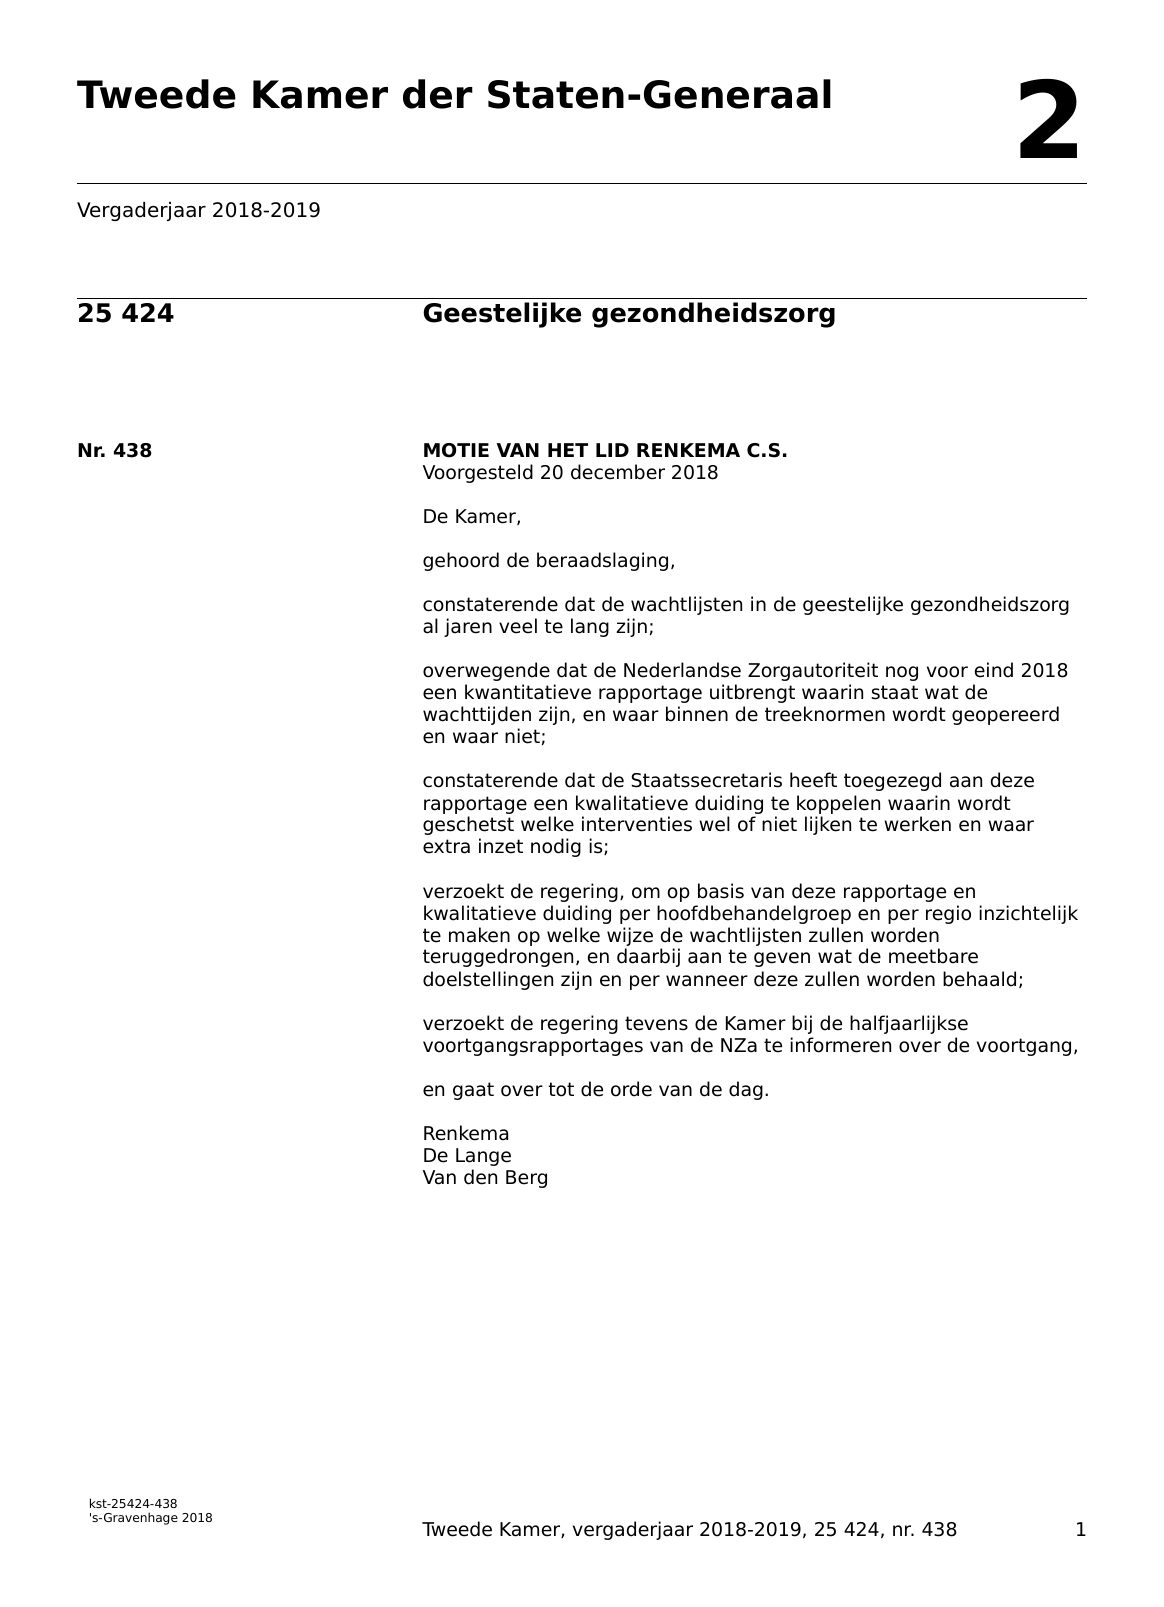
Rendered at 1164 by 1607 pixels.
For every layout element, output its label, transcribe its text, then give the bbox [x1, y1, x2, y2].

text De Kamer, [422, 506, 1087, 528]
text constaterende dat de Staatssecretaris heeft toegezegd aan deze rapportage een kwalitatieve duiding te koppelen waarin wordt geschetst welke interventies wel of niet lijken te werken en waar extra inzet nodig is; [422, 770, 1087, 858]
text verzoekt de regering tevens de Kamer bij de halfjaarlijkse voortgangsrapportages van de NZa te informeren over de voortgang, [422, 1013, 1087, 1057]
text gehoord de beraadslaging, [422, 550, 1087, 572]
subtitle 25 424 Geestelijke gezondheidszorg [77, 299, 1087, 329]
text constaterende dat de wachtlijsten in de geestelijke gezondheidszorg al jaren veel te lang zijn; [422, 594, 1087, 638]
text en gaat over tot de orde van de dag. [422, 1079, 1087, 1101]
text Van den Berg [422, 1167, 1087, 1189]
text kst-25424-438 [88, 1497, 323, 1511]
text 's-Gravenhage 2018 [88, 1511, 323, 1525]
subtitle Nr. 438 MOTIE VAN HET LID RENKEMA C.S. [77, 440, 1087, 462]
text overwegende dat de Nederlandse Zorgautoriteit nog voor eind 2018 een kwantitatieve rapportage uitbrengt waarin staat wat de wachttijden zijn, en waar binnen de treeknormen wordt geopereerd en waar niet; [422, 660, 1087, 748]
table_header 2 [886, 59, 1087, 183]
table_header Tweede Kamer der Staten-Generaal [77, 59, 886, 183]
table_cell Vergaderjaar 2018-2019 [77, 184, 1087, 298]
text Voorgesteld 20 december 2018 [422, 462, 1087, 484]
text Renkema [422, 1123, 1087, 1145]
text verzoekt de regering, om op basis van deze rapportage en kwalitatieve duiding per hoofdbehandelgroep en per regio inzichtelijk te maken op welke wijze de wachtlijsten zullen worden teruggedrongen, en daarbij aan te geven wat de meetbare doelstellingen zijn en per wanneer deze zullen worden behaald; [422, 881, 1087, 990]
text De Lange [422, 1145, 1087, 1167]
